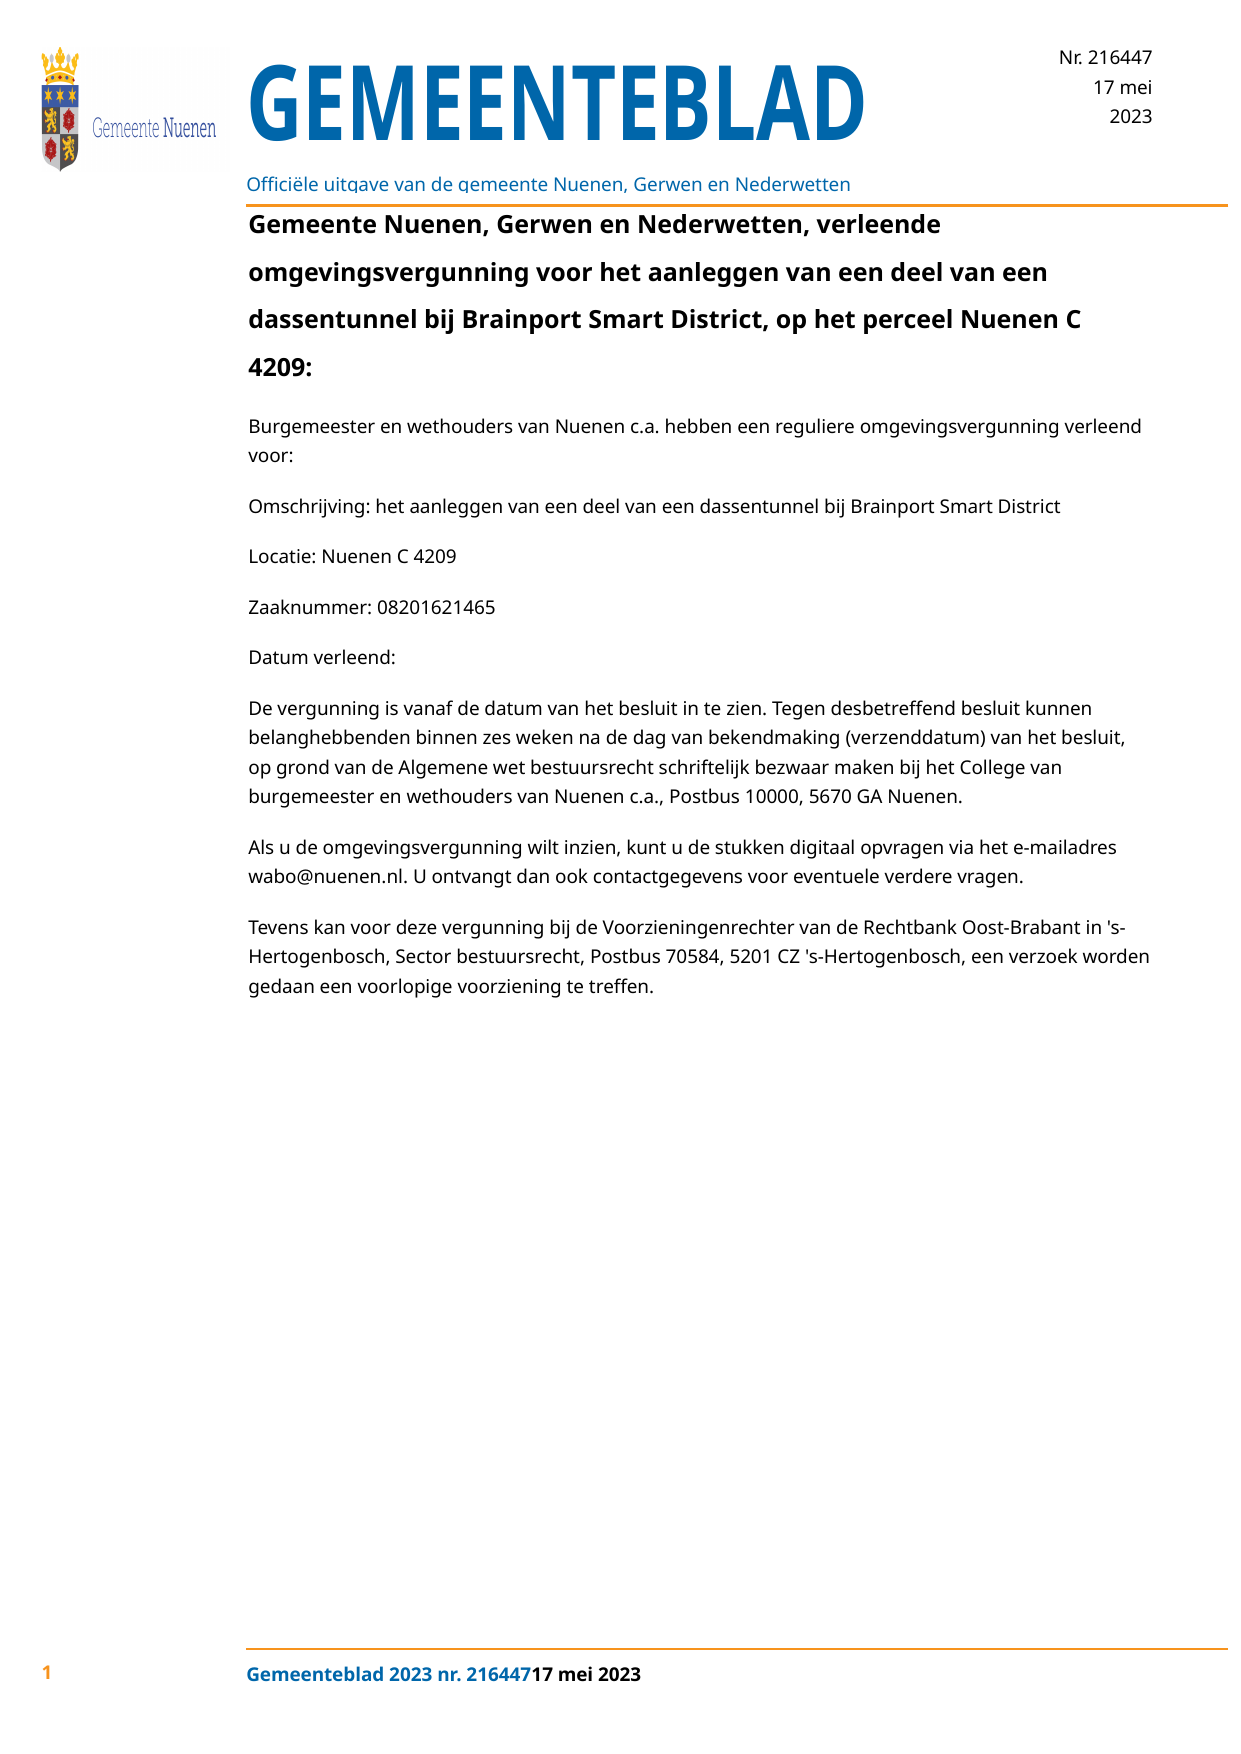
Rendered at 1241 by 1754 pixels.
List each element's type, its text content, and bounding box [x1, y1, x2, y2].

text Tevens kan voor deze vergunning bij de Voorzieningenrechter van de Rechtbank Oost-Brabant in 's-Hertogenbosch, Sector bestuursrecht, Postbus 70584, 5201 CZ 's-Hertogenbosch, een verzoek worden gedaan een voorlopige voorziening te treffen. [248, 914, 1152, 999]
text Locatie: Nuenen C 4209 [248, 543, 1152, 569]
text Gemeente Nuenen, Gerwen en Nederwetten, verleende omgevingsvergunning voor het aanleggen van een deel van een dassentunnel bij Brainport Smart District, op het perceel Nuenen C 4209: [248, 207, 1152, 384]
text Als u de omgevingsvergunning wilt inzien, kunt u de stukken digitaal opvragen via het e-mailadres wabo@nuenen.nl. U ontvangt dan ook contactgegevens voor eventuele verdere vragen. [248, 834, 1152, 889]
text Burgemeester en wethouders van Nuenen c.a. hebben een reguliere omgevingsvergunning verleend voor: [248, 413, 1152, 468]
text De vergunning is vanaf de datum van het besluit in te zien. Tegen desbetreffend besluit kunnen belanghebbenden binnen zes weken na de dag van bekendmaking (verzenddatum) van het besluit, op grond van de Algemene wet bestuursrecht schriftelijk bezwaar maken bij het College van burgemeester en wethouders van Nuenen c.a., Postbus 10000, 5670 GA Nuenen. [248, 695, 1152, 809]
text Zaaknummer: 08201621465 [248, 594, 1152, 620]
text Datum verleend: [248, 644, 1152, 670]
picture [41, 47, 231, 172]
text Omschrijving: het aanleggen van een deel van een dassentunnel bij Brainport Smart District [248, 493, 1152, 519]
